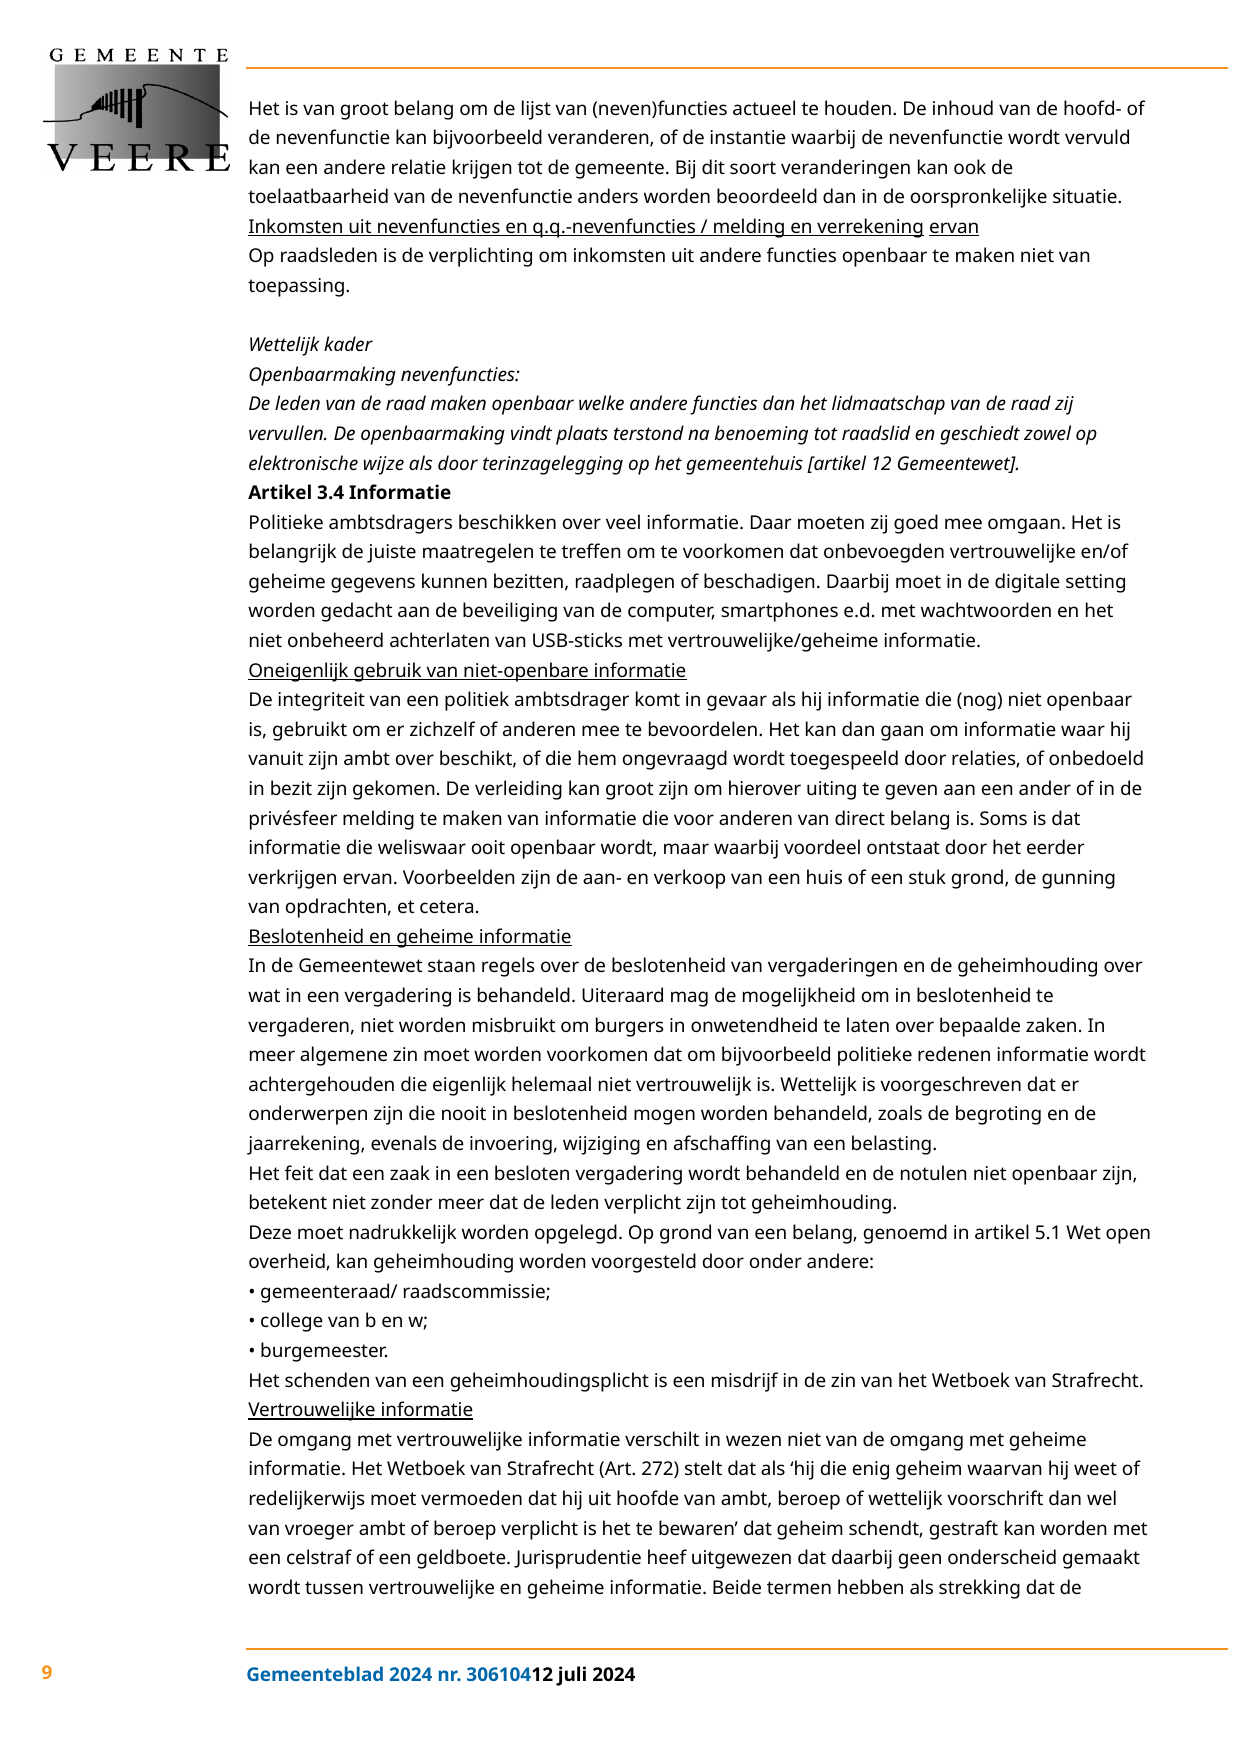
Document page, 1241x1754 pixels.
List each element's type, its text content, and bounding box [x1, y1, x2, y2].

text Op raadsleden is de verplichting om inkomsten uit andere functies openbaar te maken niet van toepassing. [248, 243, 1152, 298]
text Inkomsten uit nevenfuncties en q.q.-nevenfuncties / melding en verrekening ervan [248, 213, 1152, 239]
picture [41, 47, 231, 172]
text Vertrouwelijke informatie [248, 1396, 1152, 1422]
text Het is van groot belang om de lijst van (neven)functies actueel te houden. De inhoud van de hoofd- of de nevenfunctie kan bijvoorbeeld veranderen, of de instantie waarbij de nevenfunctie wordt vervuld kan een andere relatie krijgen tot de gemeente. Bij dit soort veranderingen kan ook de toelaatbaarheid van de nevenfunctie anders worden beoordeeld dan in de oorspronkelijke situatie. [248, 95, 1152, 209]
text Openbaarmaking nevenfuncties: [248, 361, 1152, 387]
text Het feit dat een zaak in een besloten vergadering wordt behandeld en de notulen niet openbaar zijn, betekent niet zonder meer dat de leden verplicht zijn tot geheimhouding. [248, 1160, 1152, 1215]
text In de Gemeentewet staan regels over de beslotenheid van vergaderingen en de geheimhouding over wat in een vergadering is behandeld. Uiteraard mag de mogelijkheid om in beslotenheid te vergaderen, niet worden misbruikt om burgers in onwetendheid te laten over bepaalde zaken. In meer algemene zin moet worden voorkomen dat om bijvoorbeeld politieke redenen informatie wordt achtergehouden die eigenlijk helemaal niet vertrouwelijk is. Wettelijk is voorgeschreven dat er onderwerpen zijn die nooit in beslotenheid mogen worden behandeld, zoals de begroting en de jaarrekening, evenals de invoering, wijziging en afschaffing van een belasting. [248, 953, 1152, 1156]
text De leden van de raad maken openbaar welke andere functies dan het lidmaatschap van de raad zij vervullen. De openbaarmaking vindt plaats terstond na benoeming tot raadslid en geschiedt zowel op elektronische wijze als door terinzagelegging op het gemeentehuis [artikel 12 Gemeentewet]. [248, 391, 1152, 476]
text • college van b en w; [248, 1308, 1152, 1333]
text Deze moet nadrukkelijk worden opgelegd. Op grond van een belang, genoemd in artikel 5.1 Wet open overheid, kan geheimhouding worden voorgesteld door onder andere: [248, 1219, 1152, 1274]
text Oneigenlijk gebruik van niet-openbare informatie [248, 657, 1152, 683]
text De omgang met vertrouwelijke informatie verschilt in wezen niet van de omgang met geheime informatie. Het Wetboek van Strafrecht (Art. 272) stelt dat als ‘hij die enig geheim waarvan hij weet of redelijkerwijs moet vermoeden dat hij uit hoofde van ambt, beroep of wettelijk voorschrift dan wel van vroeger ambt of beroep verplicht is het te bewaren’ dat geheim schendt, gestraft kan worden met een celstraf of een geldboete. Jurisprudentie heef uitgewezen dat daarbij geen onderscheid gemaakt wordt tussen vertrouwelijke en geheime informatie. Beide termen hebben als strekking dat de [248, 1426, 1152, 1600]
text Beslotenheid en geheime informatie [248, 923, 1152, 949]
text Wettelijk kader [248, 331, 1152, 357]
text Politieke ambtsdragers beschikken over veel informatie. Daar moeten zij goed mee omgaan. Het is belangrijk de juiste maatregelen te treffen om te voorkomen dat onbevoegden vertrouwelijke en/of geheime gegevens kunnen bezitten, raadplegen of beschadigen. Daarbij moet in de digitale setting worden gedacht aan de beveiliging van de computer, smartphones e.d. met wachtwoorden en het niet onbeheerd achterlaten van USB-sticks met vertrouwelijke/geheime informatie. [248, 509, 1152, 653]
text • gemeenteraad/ raadscommissie; [248, 1278, 1152, 1304]
text Het schenden van een geheimhoudingsplicht is een misdrijf in de zin van het Wetboek van Strafrecht. [248, 1367, 1152, 1393]
text Artikel 3.4 Informatie [248, 479, 1152, 505]
text De integriteit van een politiek ambtsdrager komt in gevaar als hij informatie die (nog) niet openbaar is, gebruikt om er zichzelf of anderen mee te bevoordelen. Het kan dan gaan om informatie waar hij vanuit zijn ambt over beschikt, of die hem ongevraagd wordt toegespeeld door relaties, of onbedoeld in bezit zijn gekomen. De verleiding kan groot zijn om hierover uiting te geven aan een ander of in de privésfeer melding te maken van informatie die voor anderen van direct belang is. Soms is dat informatie die weliswaar ooit openbaar wordt, maar waarbij voordeel ontstaat door het eerder verkrijgen ervan. Voorbeelden zijn de aan- en verkoop van een huis of een stuk grond, de gunning van opdrachten, et cetera. [248, 686, 1152, 919]
text • burgemeester. [248, 1337, 1152, 1363]
